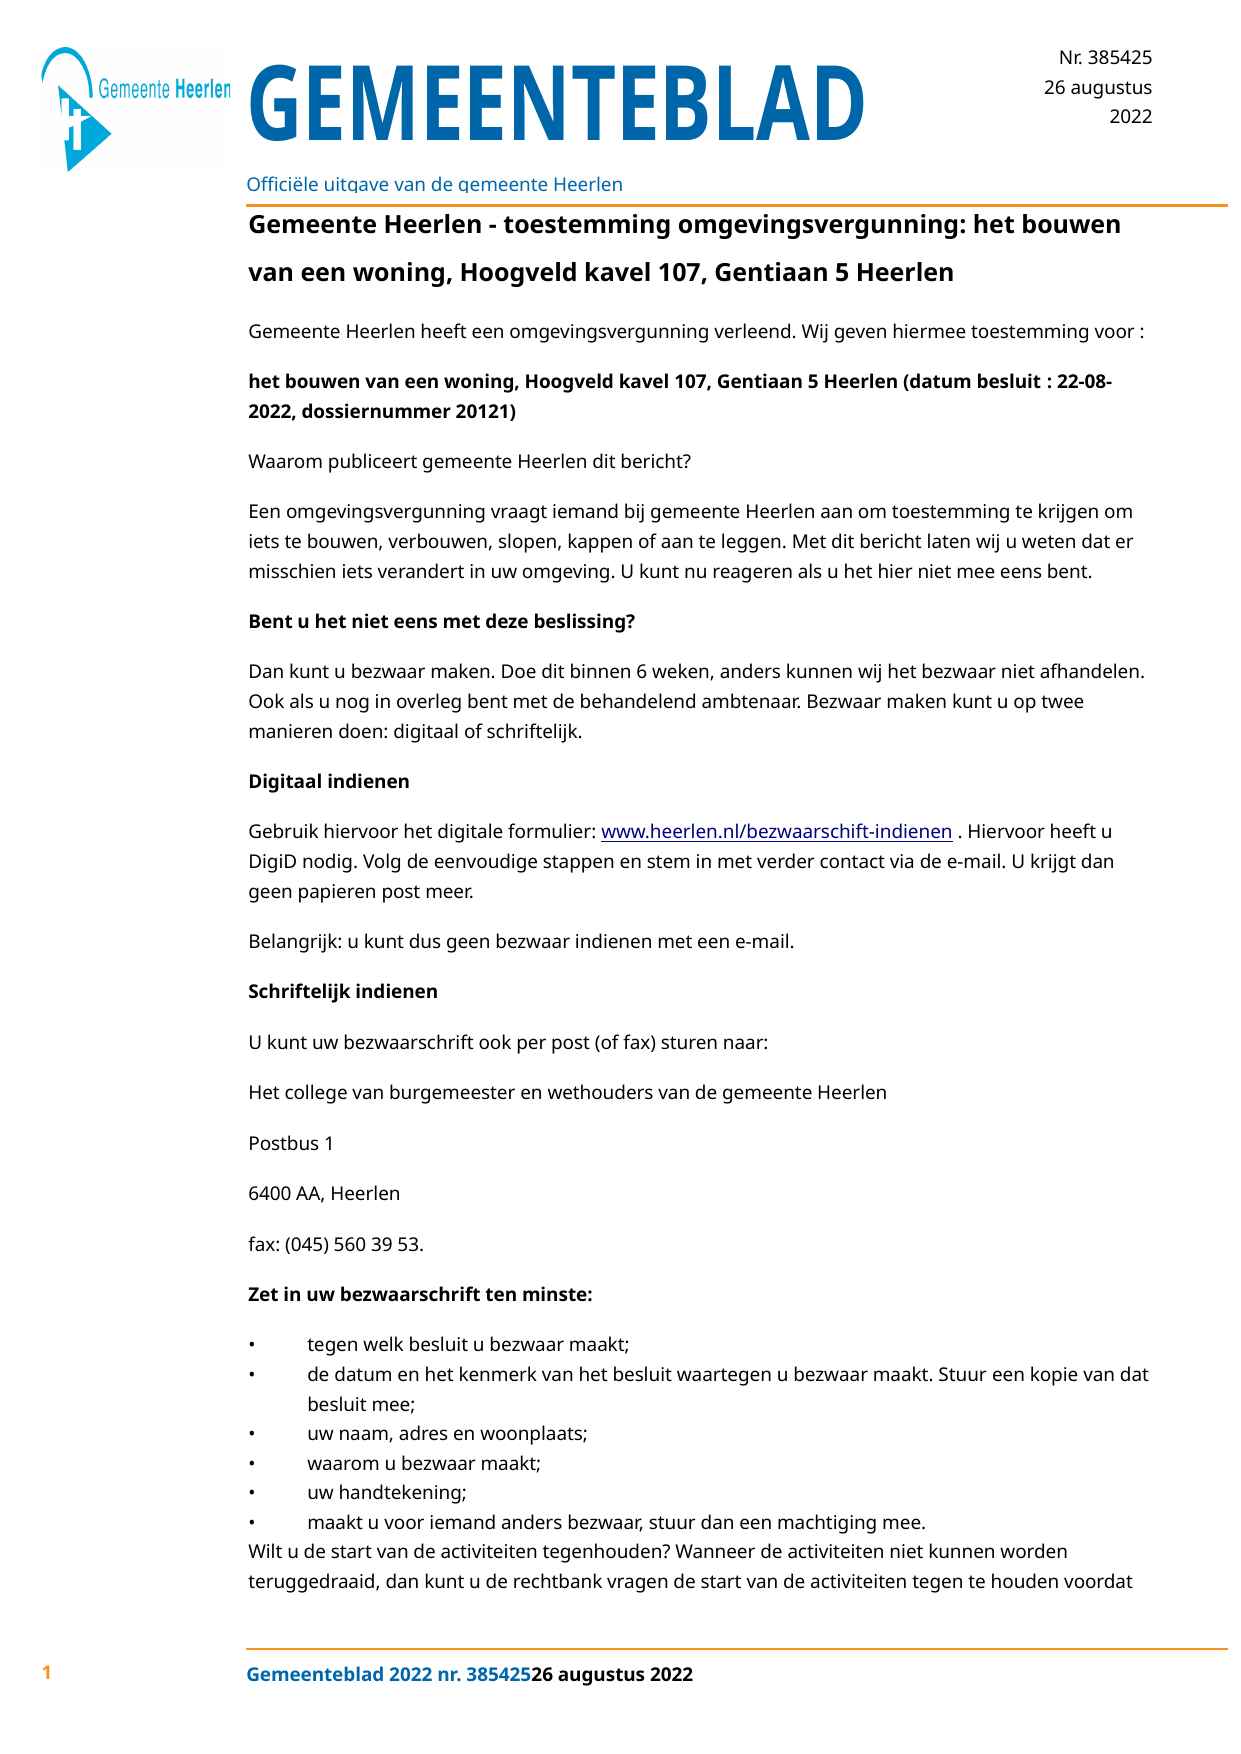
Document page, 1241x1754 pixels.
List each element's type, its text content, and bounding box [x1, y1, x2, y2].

text Dan kunt u bezwaar maken. Doe dit binnen 6 weken, anders kunnen wij het bezwaar niet afhandelen. Ook als u nog in overleg bent met de behandelend ambtenaar. Bezwaar maken kunt u op twee manieren doen: digitaal of schriftelijk. [248, 659, 1152, 744]
list waarom u bezwaar maakt; [248, 1450, 1152, 1476]
list uw naam, adres en woonplaats; [248, 1420, 1152, 1446]
picture [41, 47, 231, 172]
list tegen welk besluit u bezwaar maakt; [248, 1332, 1152, 1357]
text Een omgevingsvergunning vraagt iemand bij gemeente Heerlen aan om toestemming te krijgen om iets te bouwen, verbouwen, slopen, kappen of aan te leggen. Met dit bericht laten wij u weten dat er misschien iets verandert in uw omgeving. U kunt nu reageren als u het hier niet mee eens bent. [248, 499, 1152, 584]
text Zet in uw bezwaarschrift ten minste: [248, 1281, 1152, 1307]
text Schriftelijk indienen [248, 979, 1152, 1004]
text Postbus 1 [248, 1130, 1152, 1156]
text fax: (045) 560 39 53. [248, 1231, 1152, 1257]
text Gebruik hiervoor het digitale formulier: www.heerlen.nl/bezwaarschift-indienen . Hiervoor heeft u DigiD nodig. Volg de eenvoudige stappen en stem in met verder contact via de e-mail. U krijgt dan geen papieren post meer. [248, 819, 1152, 904]
text Bent u het niet eens met deze beslissing? [248, 608, 1152, 634]
text Belangrijk: u kunt dus geen bezwaar indienen met een e-mail. [248, 928, 1152, 954]
list maakt u voor iemand anders bezwaar, stuur dan een machtiging mee. [248, 1509, 1152, 1535]
text Waarom publiceert gemeente Heerlen dit bericht? [248, 448, 1152, 474]
text Gemeente Heerlen - toestemming omgevingsvergunning: het bouwen van een woning, Hoogveld kavel 107, Gentiaan 5 Heerlen [248, 207, 1152, 288]
text Wilt u de start van de activiteiten tegenhouden? Wanneer de activiteiten niet kunnen worden teruggedraaid, dan kunt u de rechtbank vragen de start van de activiteiten tegen te houden voordat [248, 1539, 1152, 1594]
text Digitaal indienen [248, 768, 1152, 794]
list de datum en het kenmerk van het besluit waartegen u bezwaar maakt. Stuur een kopie van dat besluit mee; [248, 1361, 1152, 1417]
text 6400 AA, Heerlen [248, 1180, 1152, 1206]
picture [41, 47, 59, 70]
text het bouwen van een woning, Hoogveld kavel 107, Gentiaan 5 Heerlen (datum besluit : 22-08-2022, dossiernummer 20121) [248, 368, 1152, 424]
list uw handtekening; [248, 1479, 1152, 1505]
text U kunt uw bezwaarschrift ook per post (of fax) sturen naar: [248, 1029, 1152, 1055]
text Gemeente Heerlen heeft een omgevingsvergunning verleend. Wij geven hiermee toestemming voor : [248, 318, 1152, 344]
text Het college van burgemeester en wethouders van de gemeente Heerlen [248, 1079, 1152, 1105]
